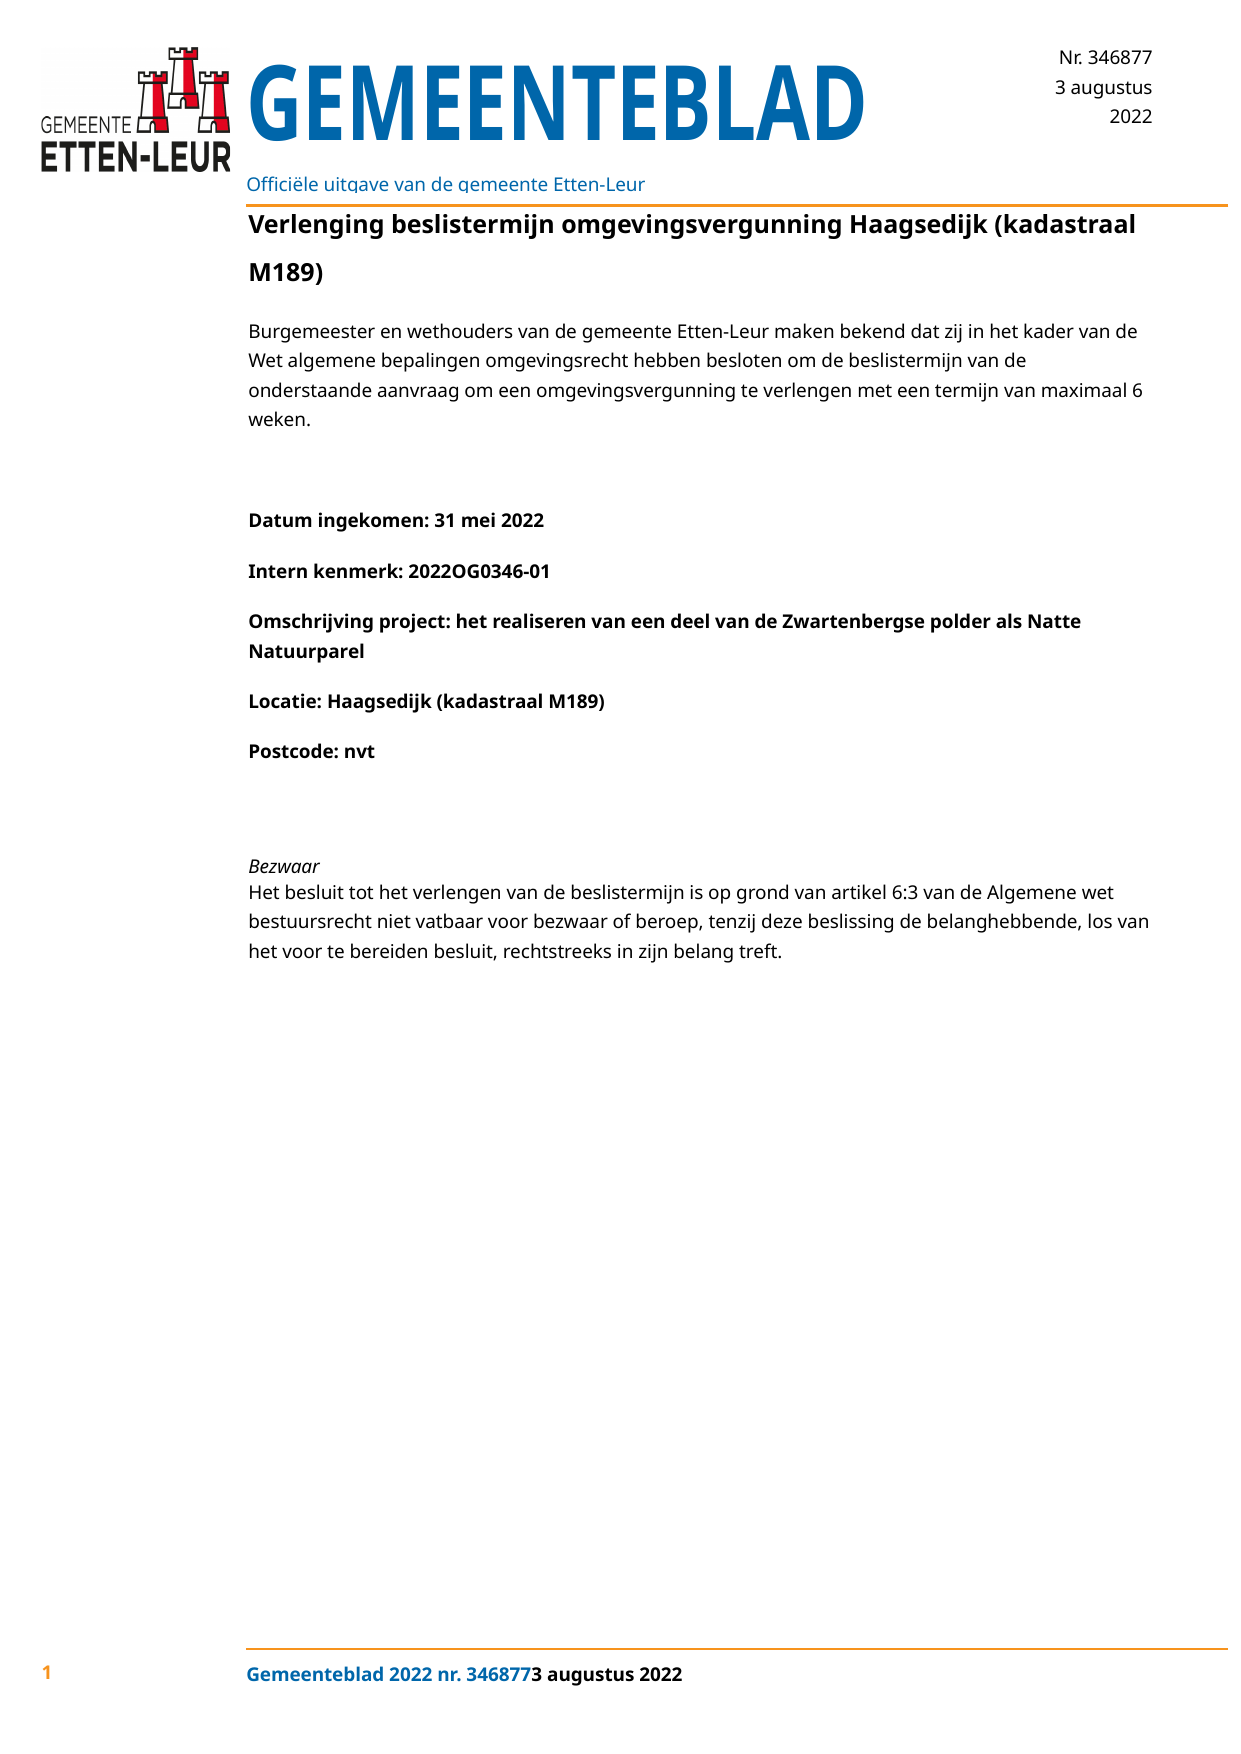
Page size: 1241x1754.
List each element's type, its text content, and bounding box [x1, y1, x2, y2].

text Verlenging beslistermijn omgevingsvergunning Haagsedijk (kadastraal M189) [248, 207, 1152, 288]
text Omschrijving project: het realiseren van een deel van de Zwartenbergse polder als Natte Natuurparel [248, 608, 1152, 664]
text Datum ingekomen: 31 mei 2022 [248, 507, 1152, 533]
text Burgemeester en wethouders van de gemeente Etten-Leur maken bekend dat zij in het kader van de Wet algemene bepalingen omgevingsrecht hebben besloten om de beslistermijn van de onderstaande aanvraag om een omgevingsvergunning te verlengen met een termijn van maximaal 6 weken. [248, 318, 1152, 432]
text Postcode: nvt [248, 739, 1152, 764]
picture [41, 47, 231, 172]
text Bezwaar [248, 853, 1152, 879]
text Locatie: Haagsedijk (kadastraal M189) [248, 688, 1152, 714]
text Intern kenmerk: 2022OG0346-01 [248, 558, 1152, 584]
text Het besluit tot het verlengen van de beslistermijn is op grond van artikel 6:3 van de Algemene wet bestuursrecht niet vatbaar voor bezwaar of beroep, tenzij deze beslissing de belanghebbende, los van het voor te bereiden besluit, rechtstreeks in zijn belang treft. [248, 879, 1152, 964]
